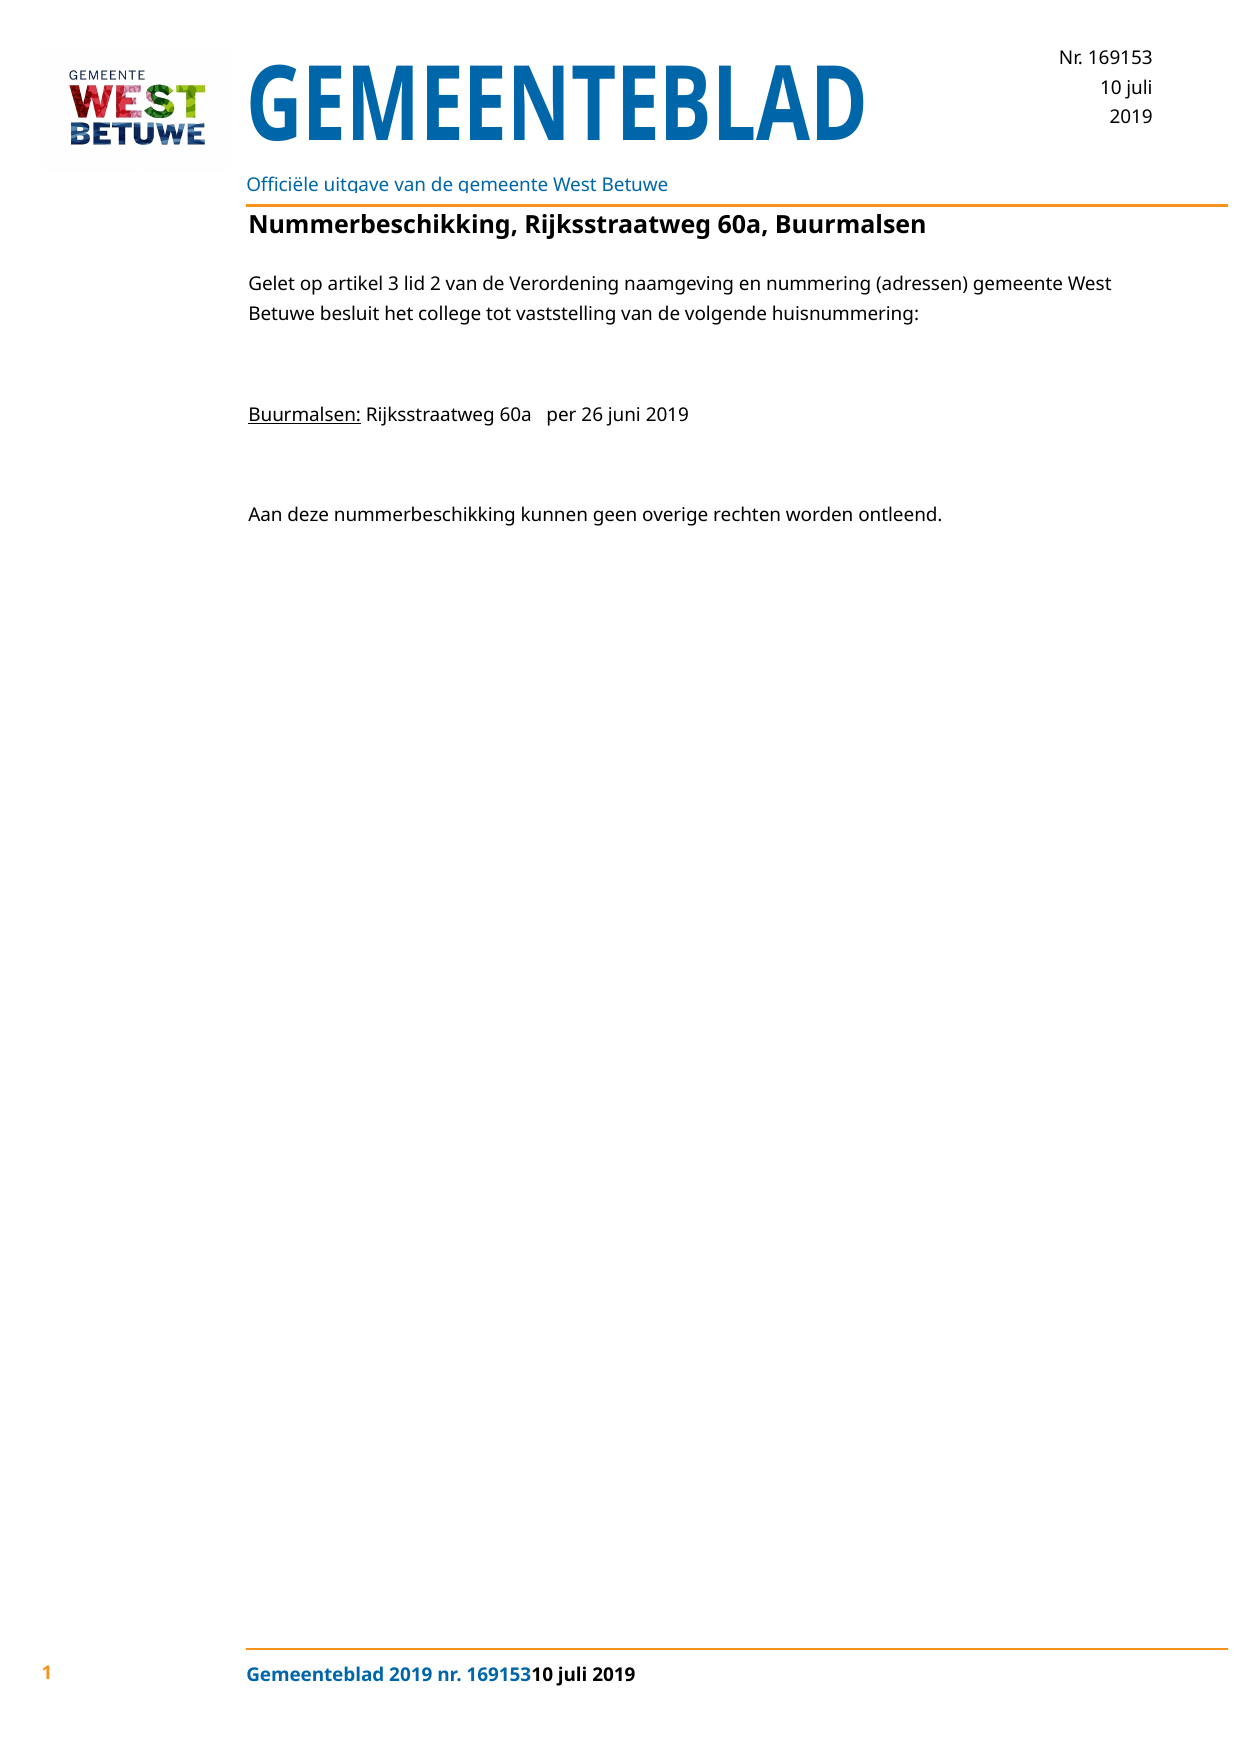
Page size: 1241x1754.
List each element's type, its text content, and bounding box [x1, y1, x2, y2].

text Nummerbeschikking, Rijksstraatweg 60a, Buurmalsen [248, 207, 1152, 241]
text Gelet op artikel 3 lid 2 van de Verordening naamgeving en nummering (adressen) gemeente West Betuwe besluit het college tot vaststelling van de volgende huisnummering: [248, 270, 1152, 326]
text Buurmalsen: Rijksstraatweg 60a per 26 juni 2019 [248, 401, 1152, 426]
text Aan deze nummerbeschikking kunnen geen overige rechten worden ontleend. [248, 502, 1152, 527]
picture [41, 47, 231, 172]
